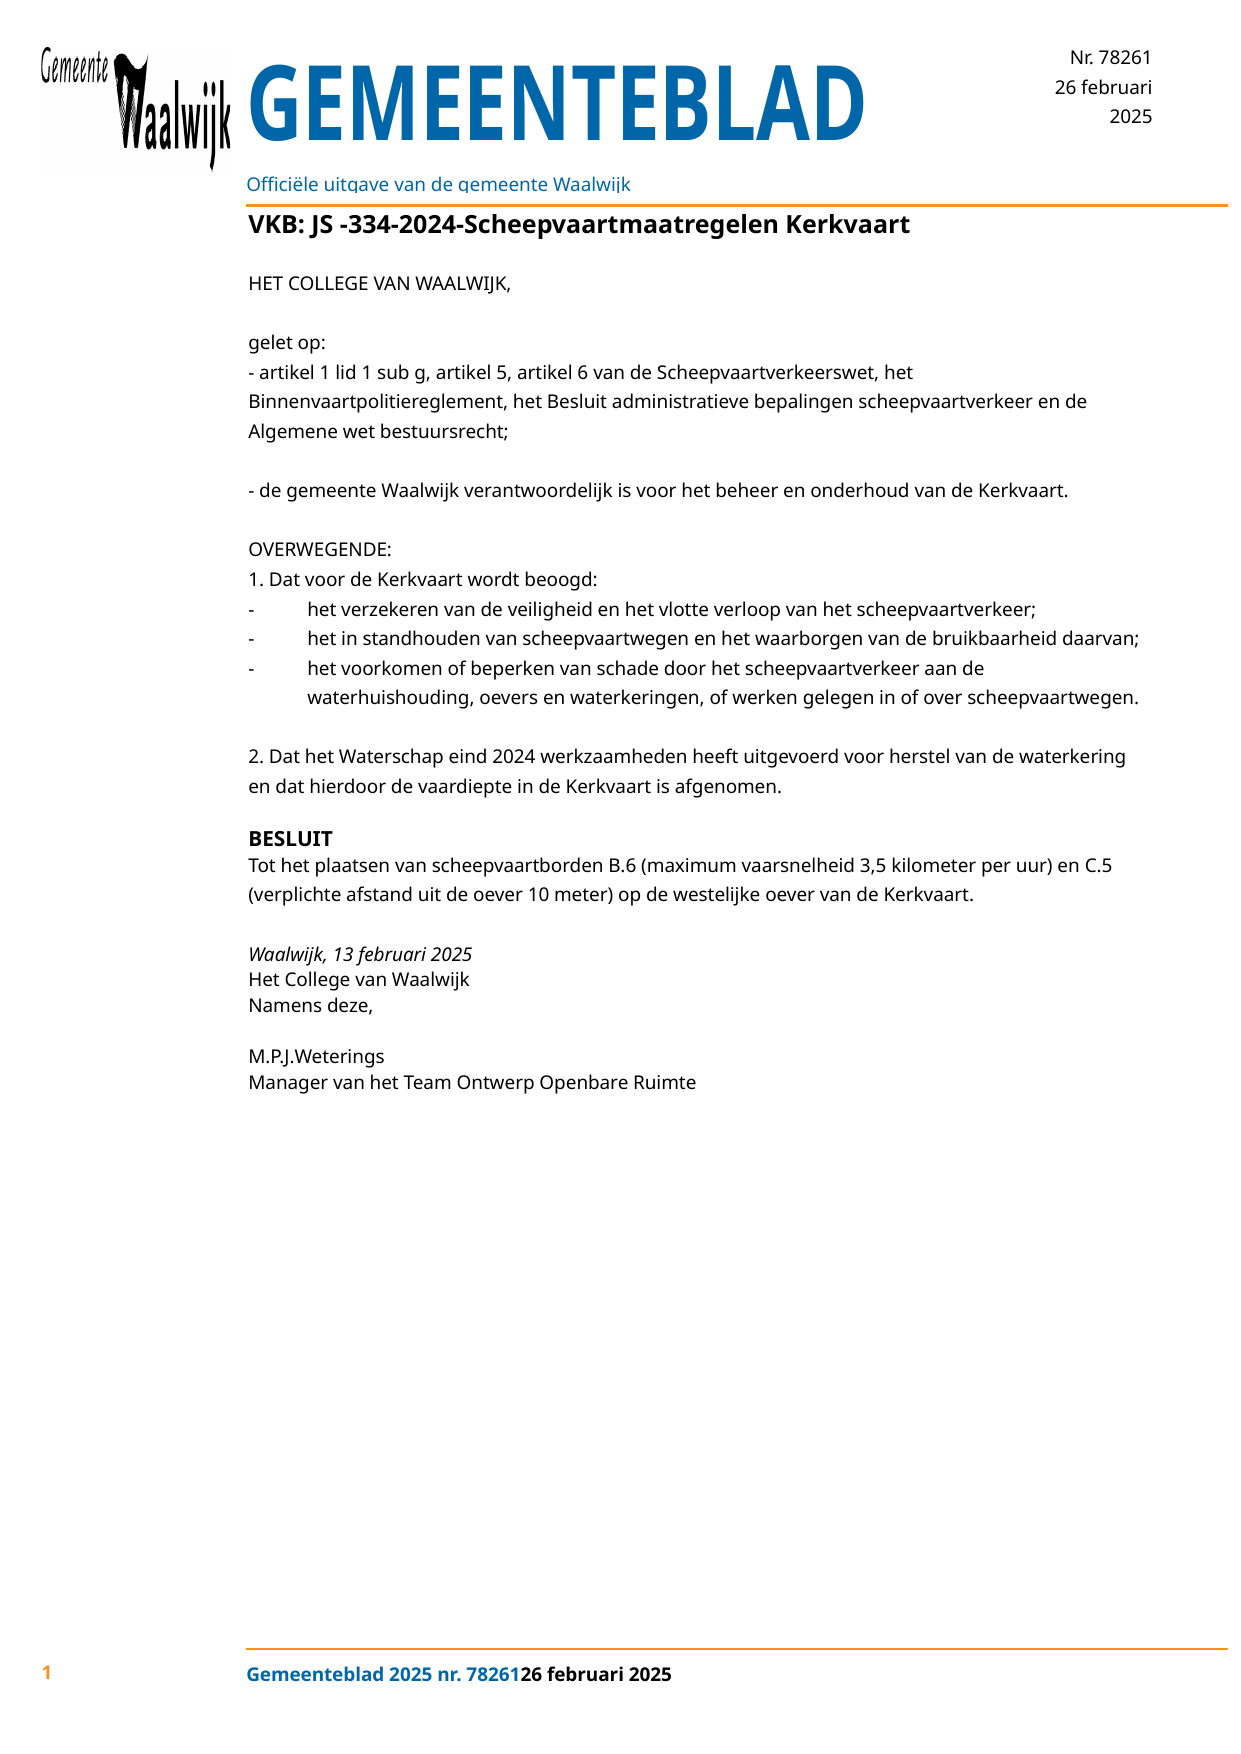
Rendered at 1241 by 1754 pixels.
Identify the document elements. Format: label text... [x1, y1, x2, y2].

text M.P.J.Weterings [248, 1044, 1152, 1069]
text HET COLLEGE VAN WAALWIJK, [248, 270, 1152, 296]
text gelet op: [248, 329, 1152, 355]
list het voorkomen of beperken van schade door het scheepvaartverkeer aan de waterhuishouding, oevers en waterkeringen, of werken gelegen in of over scheepvaartwegen. [248, 655, 1152, 710]
text 2. Dat het Waterschap eind 2024 werkzaamheden heeft uitgevoerd voor herstel van de waterkering en dat hierdoor de vaardiepte in de Kerkvaart is afgenomen. [248, 744, 1152, 799]
text 1. Dat voor de Kerkvaart wordt beoogd: [248, 566, 1152, 592]
text Manager van het Team Ontwerp Openbare Ruimte [248, 1069, 1152, 1095]
text Tot het plaatsen van scheepvaartborden B.6 (maximum vaarsnelheid 3,5 kilometer per uur) en C.5 (verplichte afstand uit de oever 10 meter) op de westelijke oever van de Kerkvaart. [248, 852, 1152, 907]
picture [41, 47, 231, 172]
text OVERWEGENDE: [248, 537, 1152, 562]
text Namens deze, [248, 992, 1152, 1018]
text BESLUIT [248, 824, 1152, 852]
list het verzekeren van de veiligheid en het vlotte verloop van het scheepvaartverkeer; [248, 596, 1152, 621]
text VKB: JS -334-2024-Scheepvaartmaatregelen Kerkvaart [248, 207, 1152, 241]
text - artikel 1 lid 1 sub g, artikel 5, artikel 6 van de Scheepvaartverkeerswet, het Binnenvaartpolitiereglement, het Besluit administratieve bepalingen scheepvaartverkeer en de Algemene wet bestuursrecht; [248, 359, 1152, 444]
text - de gemeente Waalwijk verantwoordelijk is voor het beheer en onderhoud van de Kerkvaart. [248, 477, 1152, 503]
text Waalwijk, 13 februari 2025 [248, 941, 1152, 967]
text Het College van Waalwijk [248, 967, 1152, 992]
list het in standhouden van scheepvaartwegen en het waarborgen van de bruikbaarheid daarvan; [248, 625, 1152, 651]
